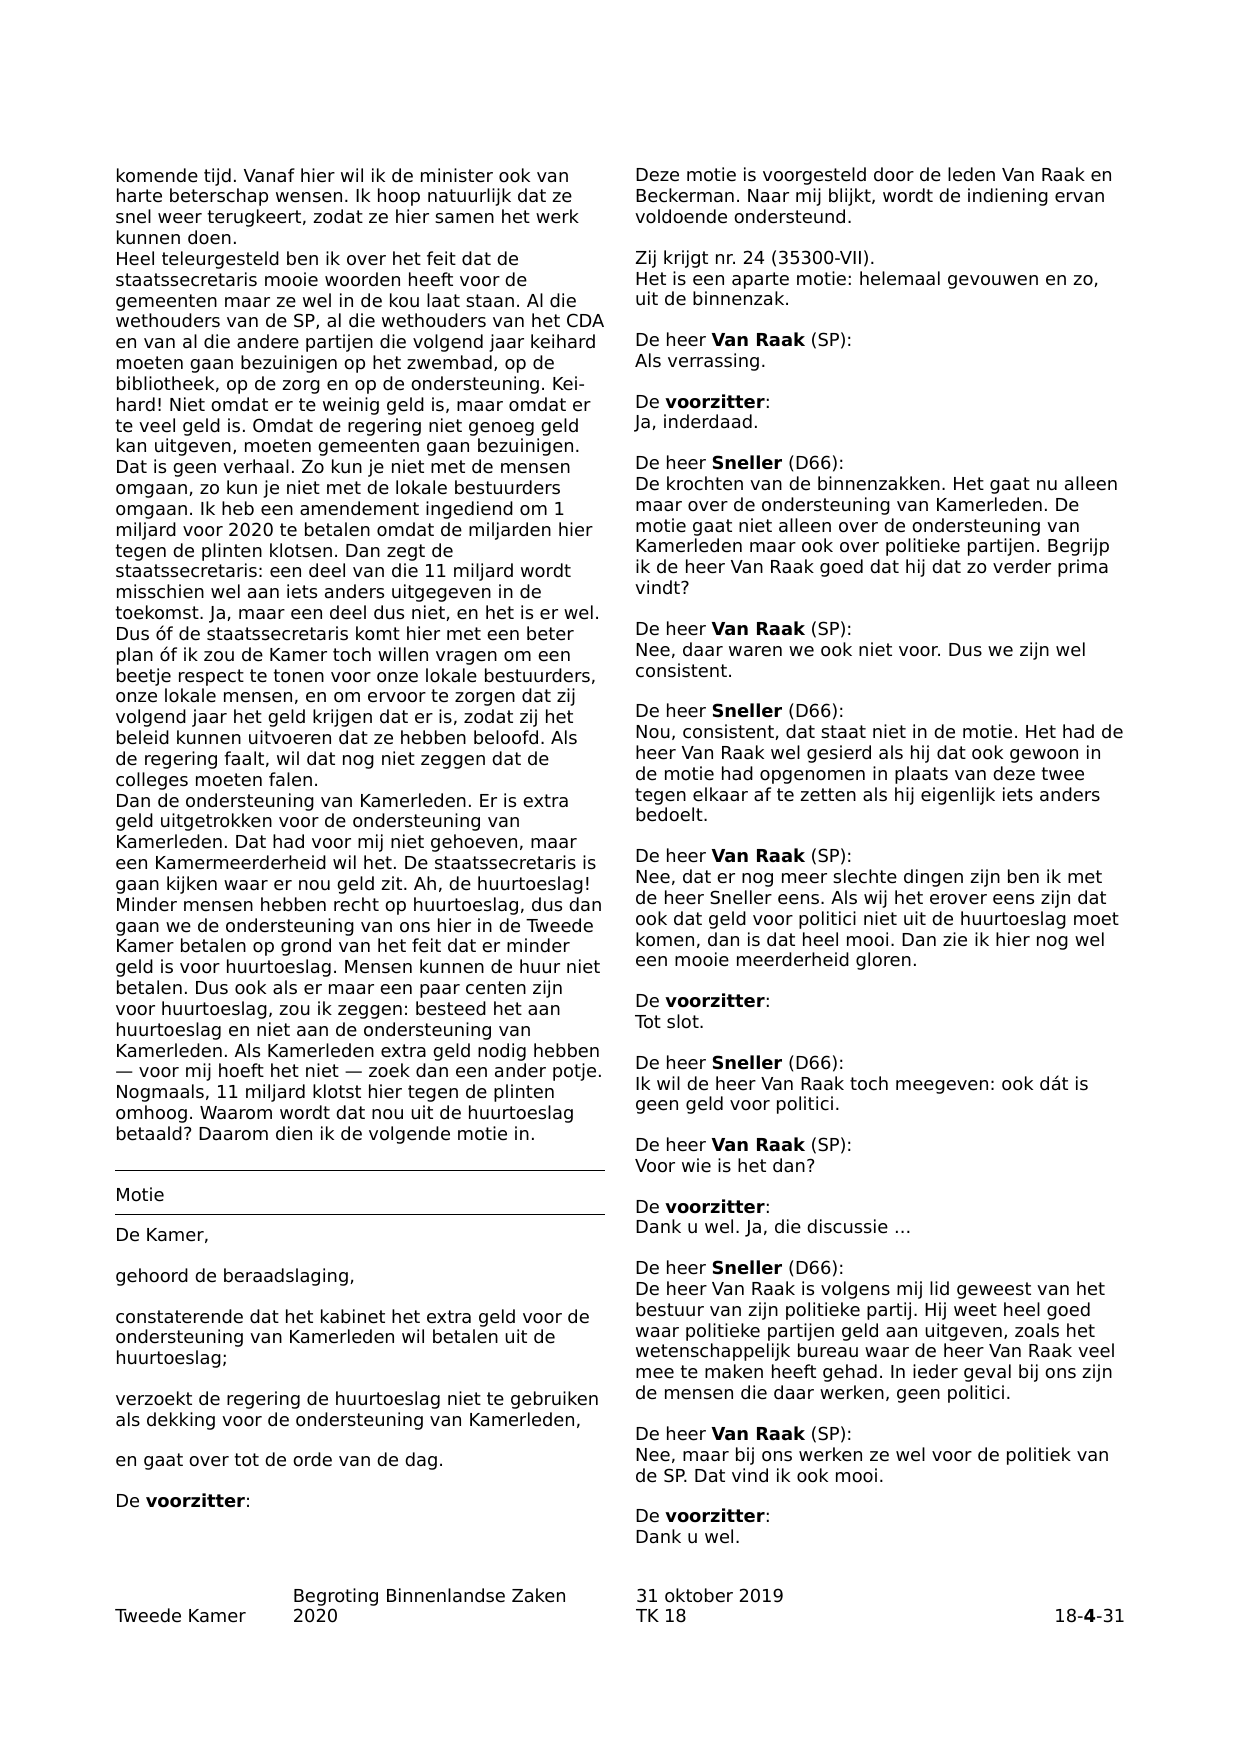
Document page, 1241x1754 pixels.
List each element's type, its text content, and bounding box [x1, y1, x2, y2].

text verzoekt de regering de huurtoeslag niet te gebruiken als dekking voor de ondersteuning van Kamerleden, [115, 1389, 605, 1430]
text De heer Sneller (D66): [635, 1258, 1125, 1279]
text Ik wil de heer Van Raak toch meegeven: ook dát is geen geld voor politici. [635, 1073, 1125, 1115]
text De heer Van Raak (SP): [635, 1135, 1125, 1156]
text De Kamer, [115, 1225, 605, 1246]
text De heer Van Raak (SP): [635, 619, 1125, 639]
text Nee, maar bij ons werken ze wel voor de politiek van de SP. Dat vind ik ook mooi. [635, 1444, 1125, 1486]
text Dan de ondersteuning van Kamerleden. Er is extra geld uitgetrokken voor de ondersteuning van Kamerleden. Dat had voor mij niet gehoeven, maar een Kamermeerderheid wil het. De staatssecretaris is gaan kijken waar er nou geld zit. Ah, de huurtoeslag! Minder mensen hebben recht op huurtoeslag, dus dan gaan we de ondersteuning van ons hier in de Tweede Kamer betalen op grond van het feit dat er minder geld is voor huurtoeslag. Mensen kunnen de huur niet betalen. Dus ook als er maar een paar centen zijn voor huurtoeslag, zou ik zeggen: besteed het aan huurtoeslag en niet aan de ondersteuning van Kamerleden. Als Kamerleden extra geld nodig hebben — voor mij hoeft het niet — zoek dan een ander potje. Nogmaals, 11 miljard klotst hier tegen de plinten omhoog. Waarom wordt dat nou uit de huurtoeslag betaald? Daarom dien ik de volgende motie in. [115, 790, 605, 1144]
text De heer Sneller (D66): [635, 453, 1125, 474]
text De voorzitter: [635, 1196, 1125, 1217]
text komende tijd. Vanaf hier wil ik de minister ook van harte beterschap wensen. Ik hoop natuurlijk dat ze snel weer terugkeert, zodat ze hier samen het werk kunnen doen. [115, 165, 605, 249]
text De heer Van Raak is volgens mij lid geweest van het bestuur van zijn politieke partij. Hij weet heel goed waar politieke partijen geld aan uitgeven, zoals het wetenschappelijk bureau waar de heer Van Raak veel mee te maken heeft gehad. In ieder geval bij ons zijn de mensen die daar werken, geen politici. [635, 1279, 1125, 1404]
text De krochten van de binnenzakken. Het gaat nu alleen maar over de ondersteuning van Kamerleden. De motie gaat niet alleen over de ondersteuning van Kamerleden maar ook over politieke partijen. Begrijp ik de heer Van Raak goed dat hij dat zo verder prima vindt? [635, 474, 1125, 599]
text Nee, daar waren we ook niet voor. Dus we zijn wel consistent. [635, 639, 1125, 681]
text constaterende dat het kabinet het extra geld voor de ondersteuning van Kamerleden wil betalen uit de huurtoeslag; [115, 1307, 605, 1369]
text Het is een aparte motie: helemaal gevouwen en zo, uit de binnenzak. [635, 268, 1125, 310]
text De heer Van Raak (SP): [635, 846, 1125, 867]
text De heer Van Raak (SP): [635, 330, 1125, 351]
text Ja, inderdaad. [635, 412, 1125, 433]
text Dank u wel. [635, 1527, 1125, 1548]
text Nee, dat er nog meer slechte dingen zijn ben ik met de heer Sneller eens. Als wij het erover eens zijn dat ook dat geld voor politici niet uit de huurtoeslag moet komen, dan is dat heel mooi. Dan zie ik hier nog wel een mooie meerderheid gloren. [635, 867, 1125, 971]
text Motie [115, 1184, 605, 1205]
text Heel teleurgesteld ben ik over het feit dat de staatssecretaris mooie woorden heeft voor de gemeenten maar ze wel in de kou laat staan. Al die wethouders van de SP, al die wethouders van het CDA en van al die andere partijen die volgend jaar keihard moeten gaan bezuinigen op het zwembad, op de bibliotheek, op de zorg en op de ondersteuning. Kei-hard! Niet omdat er te weinig geld is, maar omdat er te veel geld is. Omdat de regering niet genoeg geld kan uitgeven, moeten gemeenten gaan bezuinigen. Dat is geen verhaal. Zo kun je niet met de mensen omgaan, zo kun je niet met de lokale bestuurders omgaan. Ik heb een amendement ingediend om 1 miljard voor 2020 te betalen omdat de miljarden hier tegen de plinten klotsen. Dan zegt de staatssecretaris: een deel van die 11 miljard wordt misschien wel aan iets anders uitgegeven in de toekomst. Ja, maar een deel dus niet, en het is er wel. Dus óf de staatssecretaris komt hier met een beter plan óf ik zou de Kamer toch willen vragen om een beetje respect te tonen voor onze lokale bestuurders, onze lokale mensen, en om ervoor te zorgen dat zij volgend jaar het geld krijgen dat er is, zodat zij het beleid kunnen uitvoeren dat ze hebben beloofd. Als de regering faalt, wil dat nog niet zeggen dat de colleges moeten falen. [115, 249, 605, 790]
text Nou, consistent, dat staat niet in de motie. Het had de heer Van Raak wel gesierd als hij dat ook gewoon in de motie had opgenomen in plaats van deze twee tegen elkaar af te zetten als hij eigenlijk iets anders bedoelt. [635, 722, 1125, 826]
text De heer Van Raak (SP): [635, 1424, 1125, 1444]
text en gaat over tot de orde van de dag. [115, 1450, 605, 1471]
text Deze motie is voorgesteld door de leden Van Raak en Beckerman. Naar mij blijkt, wordt de indiening ervan voldoende ondersteund. [635, 165, 1125, 227]
text Tot slot. [635, 1012, 1125, 1032]
text De voorzitter: [635, 391, 1125, 412]
text Als verrassing. [635, 351, 1125, 371]
text De voorzitter: [635, 991, 1125, 1012]
text Zij krijgt nr. 24 (35300-VII). [635, 247, 1125, 268]
text De voorzitter: [635, 1506, 1125, 1527]
text De heer Sneller (D66): [635, 1052, 1125, 1073]
text Dank u wel. Ja, die discussie ... [635, 1217, 1125, 1238]
text De voorzitter: [115, 1491, 605, 1512]
text gehoord de beraadslaging, [115, 1266, 605, 1287]
text De heer Sneller (D66): [635, 701, 1125, 722]
text Voor wie is het dan? [635, 1156, 1125, 1176]
